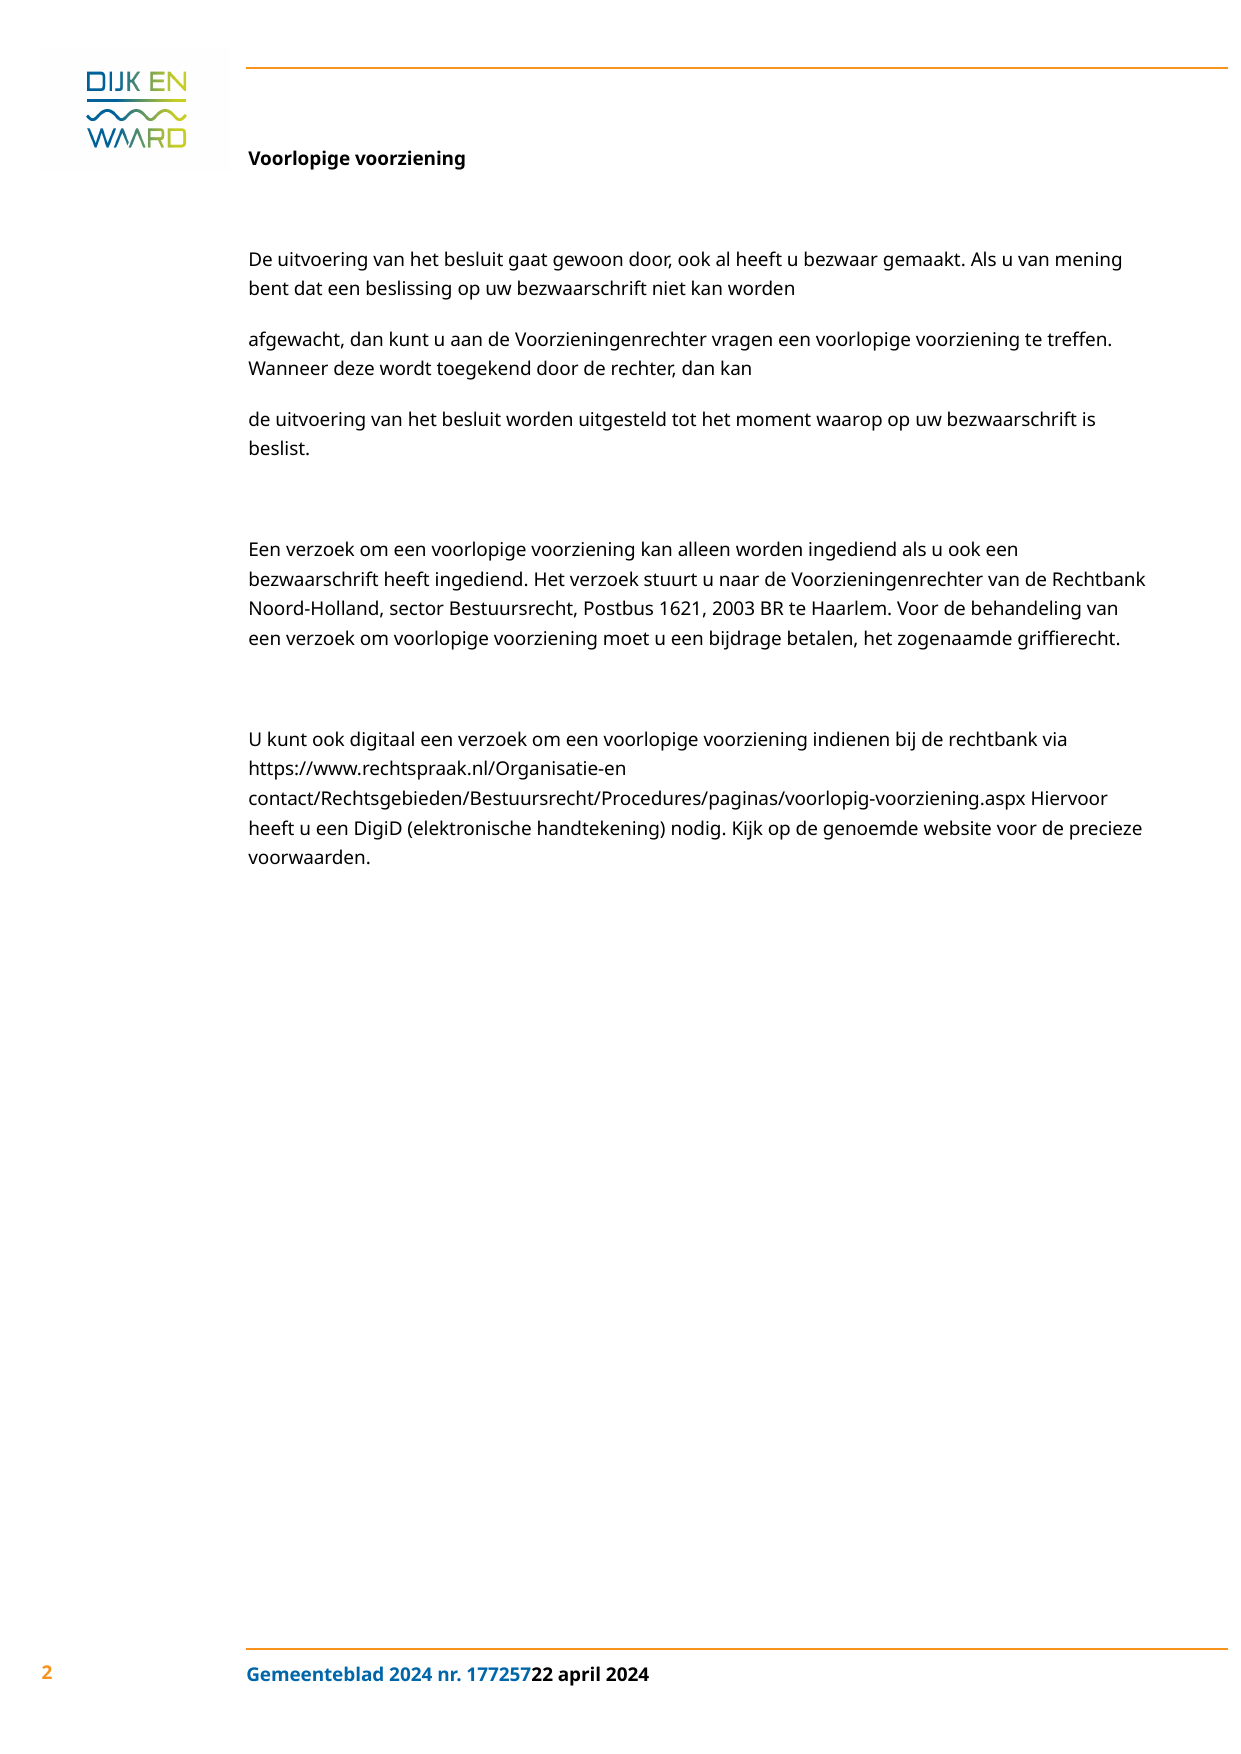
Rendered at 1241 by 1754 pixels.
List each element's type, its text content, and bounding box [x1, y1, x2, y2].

text de uitvoering van het besluit worden uitgesteld tot het moment waarop op uw bezwaarschrift is beslist. [248, 406, 1152, 461]
text De uitvoering van het besluit gaat gewoon door, ook al heeft u bezwaar gemaakt. Als u van mening bent dat een beslissing op uw bezwaarschrift niet kan worden [248, 246, 1152, 301]
picture [41, 47, 231, 172]
text U kunt ook digitaal een verzoek om een voorlopige voorziening indienen bij de rechtbank via https://www.rechtspraak.nl/Organisatie-en contact/Rechtsgebieden/Bestuursrecht/Procedures/paginas/voorlopig-voorziening.aspx Hiervoor heeft u een DigiD (elektronische handtekening) nodig. Kijk op de genoemde website voor de precieze voorwaarden. [248, 726, 1152, 870]
text afgewacht, dan kunt u aan de Voorzieningenrechter vragen een voorlopige voorziening te treffen. Wanneer deze wordt toegekend door de rechter, dan kan [248, 326, 1152, 381]
text Voorlopige voorziening [248, 145, 1152, 171]
text Een verzoek om een voorlopige voorziening kan alleen worden ingediend als u ook een bezwaarschrift heeft ingediend. Het verzoek stuurt u naar de Voorzieningenrechter van de Rechtbank Noord-Holland, sector Bestuursrecht, Postbus 1621, 2003 BR te Haarlem. Voor de behandeling van een verzoek om voorlopige voorziening moet u een bijdrage betalen, het zogenaamde griffierecht. [248, 536, 1152, 651]
